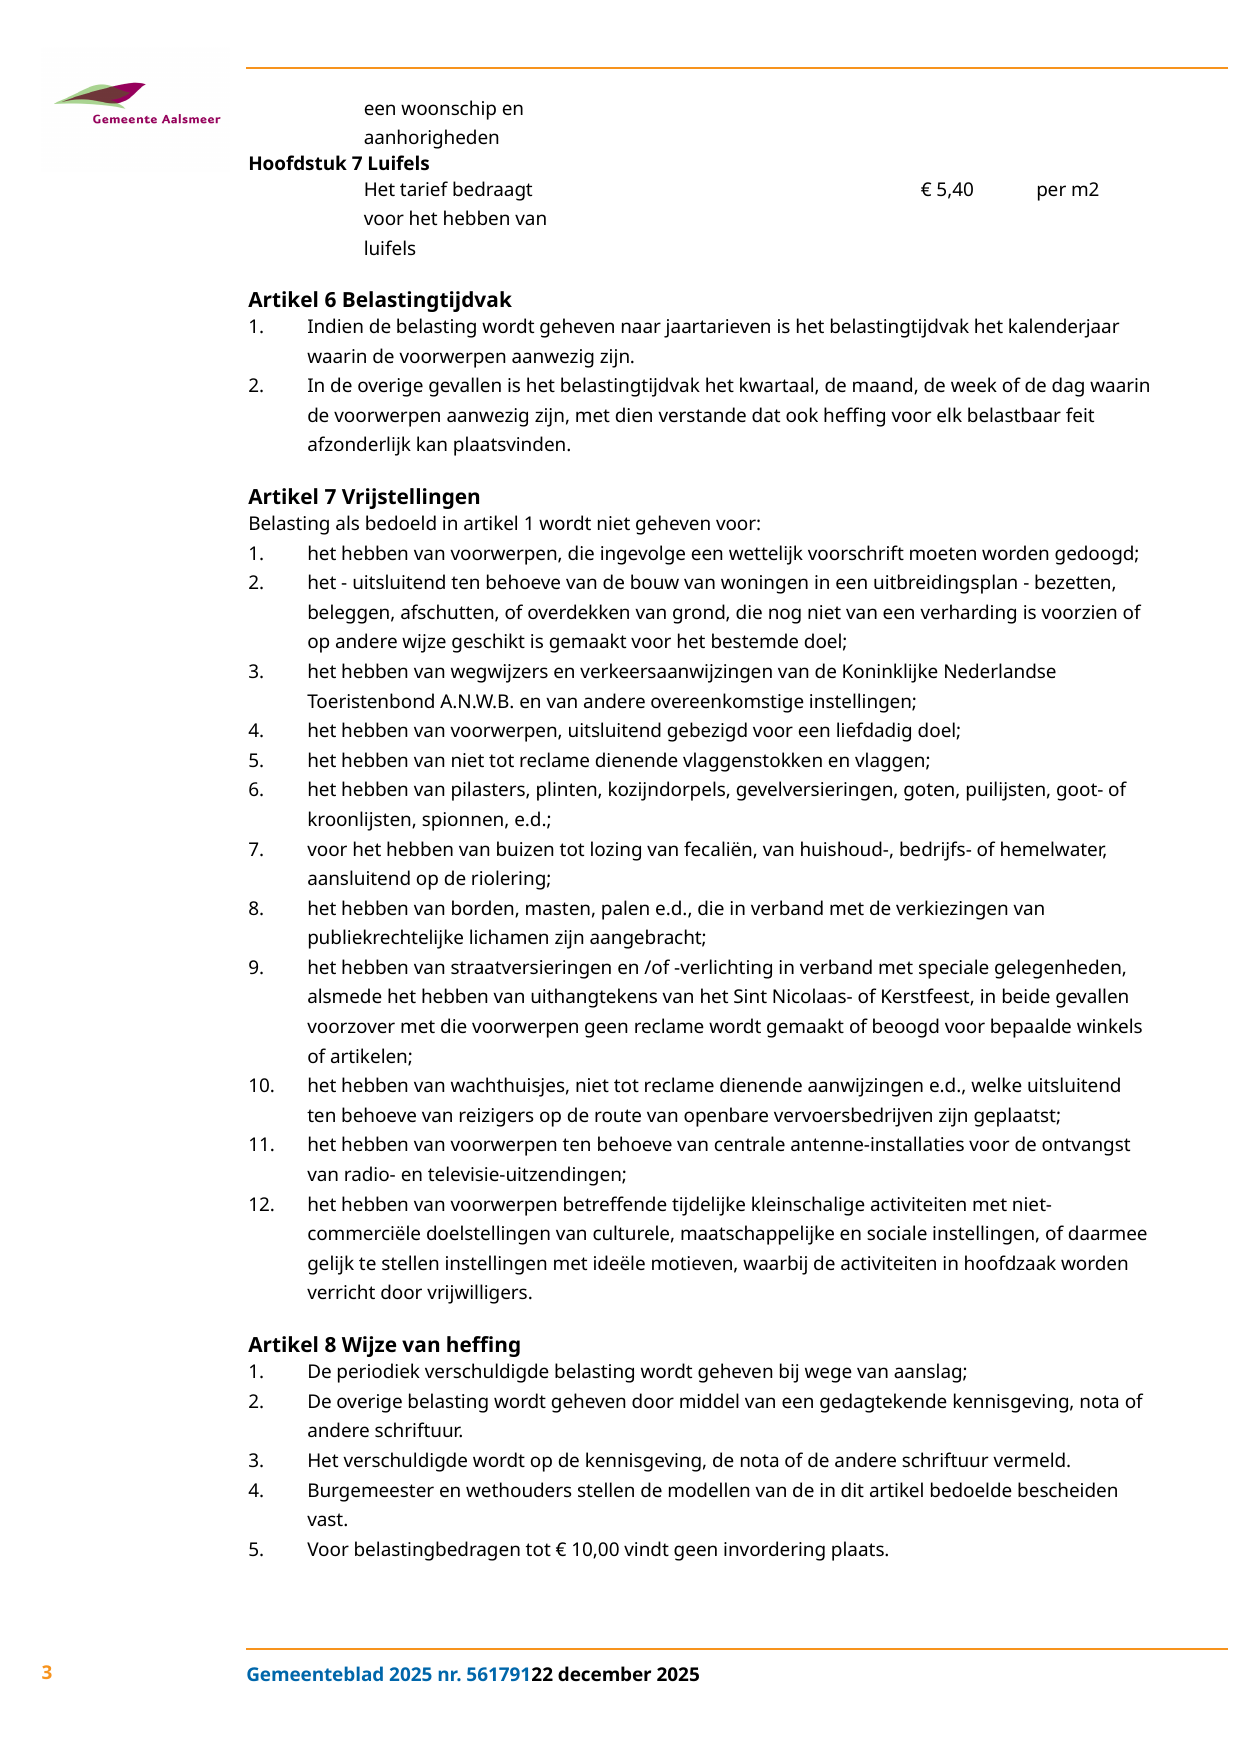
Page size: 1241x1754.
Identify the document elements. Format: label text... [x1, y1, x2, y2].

table_cell [921, 95, 1036, 150]
text Artikel 6 Belastingtijdvak [248, 285, 1152, 313]
list het hebben van wegwijzers en verkeersaanwijzingen van de Koninklijke Nederlandse Toeristenbond A.N.W.B. en van andere overeenkomstige instellingen; [248, 658, 1152, 714]
table_cell Het tarief bedraagt voor het hebben van luifels [364, 176, 574, 261]
picture [41, 47, 231, 172]
list het hebben van straatversieringen en /of -verlichting in verband met speciale gelegenheden, alsmede het hebben van uithangtekens van het Sint Nicolaas- of Kerstfeest, in beide gevallen voorzover met die voorwerpen geen reclame wordt gemaakt of beoogd voor bepaalde winkels of artikelen; [248, 954, 1152, 1069]
table_cell Hoofdstuk 7 Luifels [248, 150, 574, 176]
table_cell [690, 176, 805, 261]
table_cell [1036, 95, 1152, 150]
table_cell [574, 176, 690, 261]
table_cell [574, 95, 690, 150]
table_cell een woonschip en aanhorigheden [364, 95, 574, 150]
list het hebben van wachthuisjes, niet tot reclame dienende aanwijzingen e.d., welke uitsluitend ten behoeve van reizigers op de route van openbare vervoersbedrijven zijn geplaatst; [248, 1072, 1152, 1128]
table_cell [921, 150, 1036, 176]
table_cell [805, 176, 921, 261]
list Burgemeester en wethouders stellen de modellen van de in dit artikel bedoelde bescheiden vast. [248, 1477, 1152, 1532]
list Voor belastingbedragen tot € 10,00 vindt geen invordering plaats. [248, 1536, 1152, 1562]
list het - uitsluitend ten behoeve van de bouw van woningen in een uitbreidingsplan - bezetten, beleggen, afschutten, of overdekken van grond, die nog niet van een verharding is voorzien of op andere wijze geschikt is gemaakt voor het bestemde doel; [248, 569, 1152, 654]
text Artikel 8 Wijze van heffing [248, 1330, 1152, 1358]
list het hebben van voorwerpen, die ingevolge een wettelijk voorschrift moeten worden gedoogd; [248, 540, 1152, 566]
table_cell [805, 150, 921, 176]
list De overige belasting wordt geheven door middel van een gedagtekende kennisgeving, nota of andere schriftuur. [248, 1388, 1152, 1443]
table_cell € 5,40 [921, 176, 1036, 261]
table_cell [574, 150, 690, 176]
table_cell [248, 176, 363, 261]
list het hebben van voorwerpen betreffende tijdelijke kleinschalige activiteiten met niet-commerciële doelstellingen van culturele, maatschappelijke en sociale instellingen, of daarmee gelijk te stellen instellingen met ideële motieven, waarbij de activiteiten in hoofdzaak worden verricht door vrijwilligers. [248, 1191, 1152, 1305]
text Artikel 7 Vrijstellingen [248, 482, 1152, 510]
list het hebben van niet tot reclame dienende vlaggenstokken en vlaggen; [248, 747, 1152, 773]
table_cell [248, 95, 363, 150]
table_cell [690, 150, 805, 176]
list het hebben van borden, masten, palen e.d., die in verband met de verkiezingen van publiekrechtelijke lichamen zijn aangebracht; [248, 895, 1152, 950]
table_cell [805, 95, 921, 150]
table_cell [1036, 150, 1152, 176]
list voor het hebben van buizen tot lozing van fecaliën, van huishoud-, bedrijfs- of hemelwater, aansluitend op de riolering; [248, 836, 1152, 891]
list In de overige gevallen is het belastingtijdvak het kwartaal, de maand, de week of de dag waarin de voorwerpen aanwezig zijn, met dien verstande dat ook heffing voor elk belastbaar feit afzonderlijk kan plaatsvinden. [248, 372, 1152, 457]
list het hebben van voorwerpen ten behoeve van centrale antenne-installaties voor de ontvangst van radio- en televisie-uitzendingen; [248, 1132, 1152, 1187]
list het hebben van voorwerpen, uitsluitend gebezigd voor een liefdadig doel; [248, 717, 1152, 743]
list Het verschuldigde wordt op de kennisgeving, de nota of de andere schriftuur vermeld. [248, 1447, 1152, 1473]
list Indien de belasting wordt geheven naar jaartarieven is het belastingtijdvak het kalenderjaar waarin de voorwerpen aanwezig zijn. [248, 313, 1152, 368]
text Belasting als bedoeld in artikel 1 wordt niet geheven voor: [248, 510, 1152, 536]
list De periodiek verschuldigde belasting wordt geheven bij wege van aanslag; [248, 1358, 1152, 1384]
table_cell per m2 [1036, 176, 1152, 261]
table_cell [690, 95, 805, 150]
list het hebben van pilasters, plinten, kozijndorpels, gevelversieringen, goten, puilijsten, goot- of kroonlijsten, spionnen, e.d.; [248, 777, 1152, 832]
